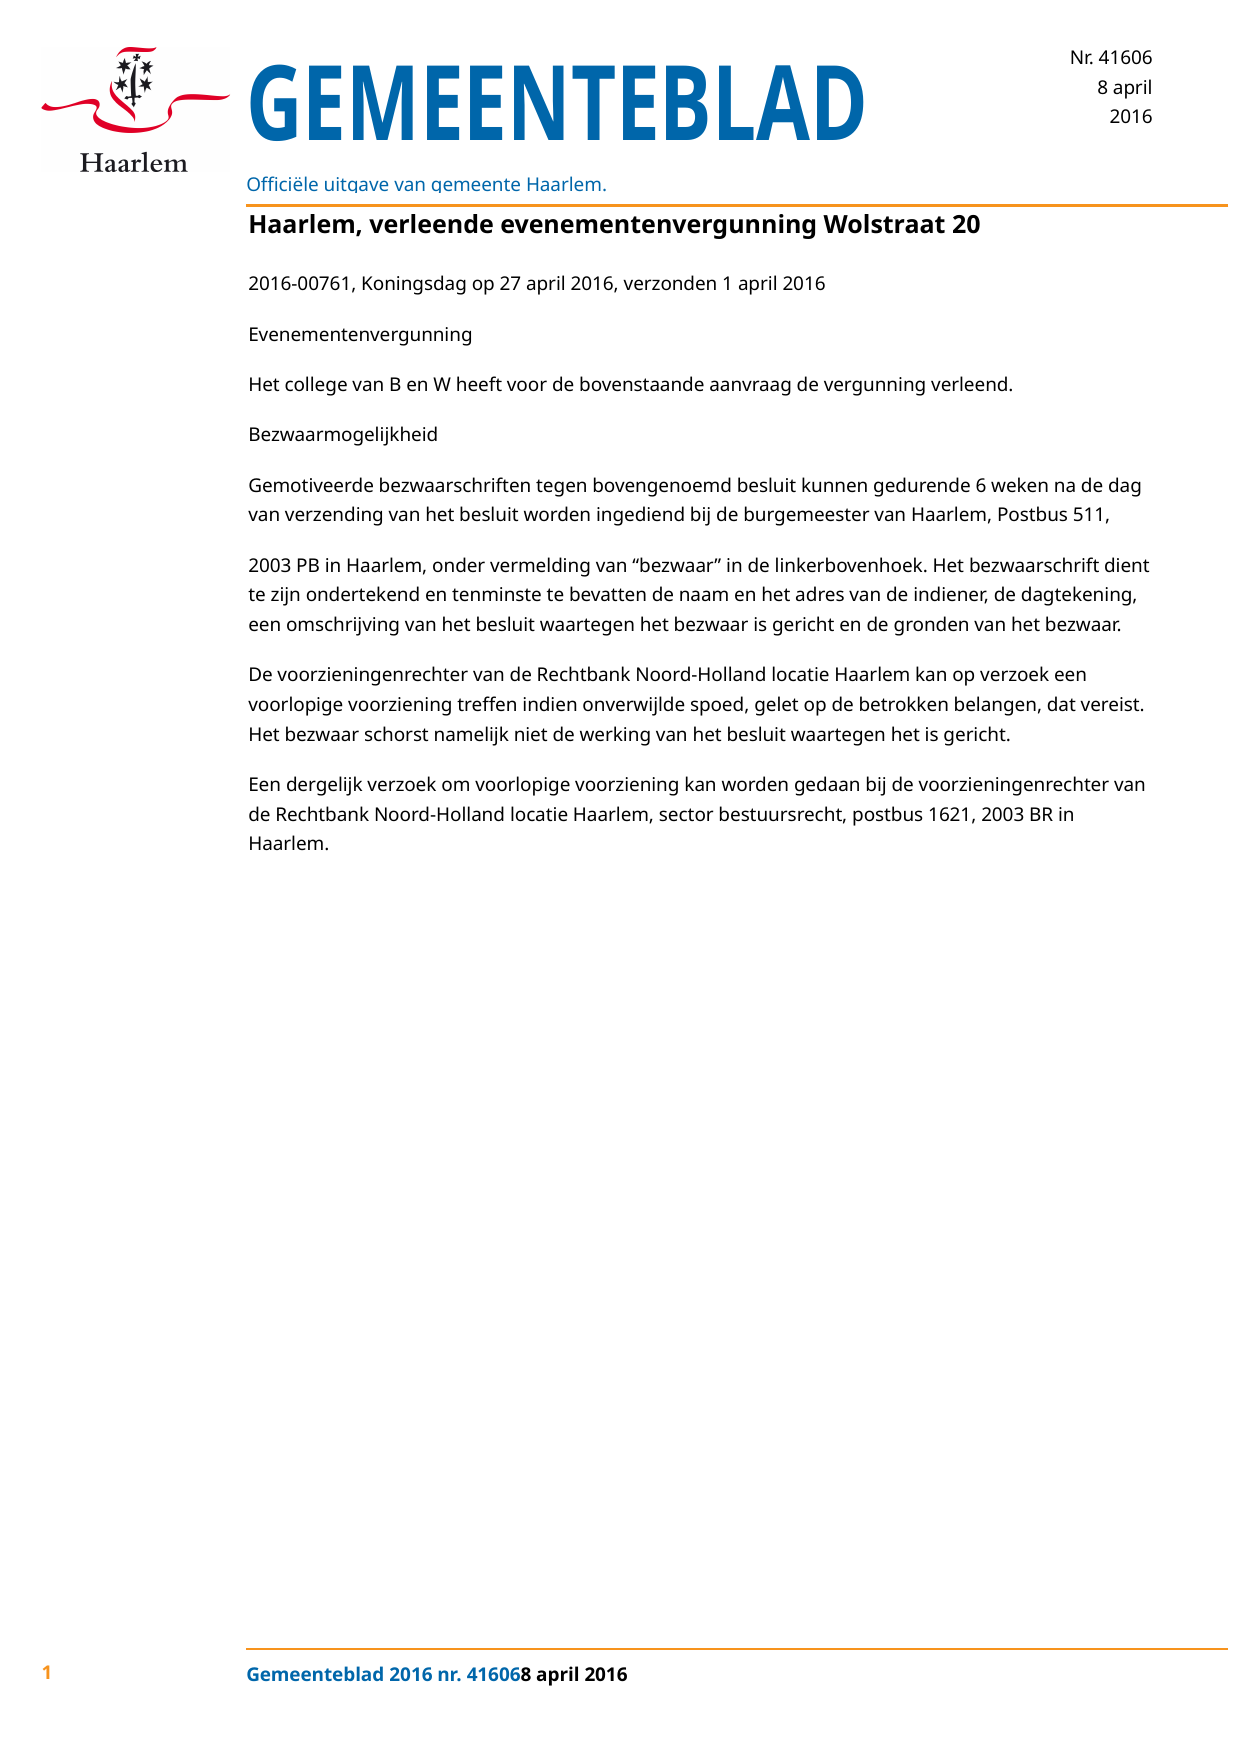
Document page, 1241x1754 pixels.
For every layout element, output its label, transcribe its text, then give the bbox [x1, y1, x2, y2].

text Gemotiveerde bezwaarschriften tegen bovengenoemd besluit kunnen gedurende 6 weken na de dag van verzending van het besluit worden ingediend bij de burgemeester van Haarlem, Postbus 511, [248, 472, 1152, 527]
text Het college van B en W heeft voor de bovenstaande aanvraag de vergunning verleend. [248, 371, 1152, 397]
text Evenementenvergunning [248, 321, 1152, 346]
text 2016-00761, Koningsdag op 27 april 2016, verzonden 1 april 2016 [248, 270, 1152, 296]
text Een dergelijk verzoek om voorlopige voorziening kan worden gedaan bij de voorzieningenrechter van de Rechtbank Noord-Holland locatie Haarlem, sector bestuursrecht, postbus 1621, 2003 BR in Haarlem. [248, 771, 1152, 856]
text Bezwaarmogelijkheid [248, 422, 1152, 447]
text 2003 PB in Haarlem, onder vermelding van “bezwaar” in de linkerbovenhoek. Het bezwaarschrift dient te zijn ondertekend en tenminste te bevatten de naam en het adres van de indiener, de dagtekening, een omschrijving van het besluit waartegen het bezwaar is gericht en de gronden van het bezwaar. [248, 552, 1152, 637]
text De voorzieningenrechter van de Rechtbank Noord-Holland locatie Haarlem kan op verzoek een voorlopige voorziening treffen indien onverwijlde spoed, gelet op de betrokken belangen, dat vereist. Het bezwaar schorst namelijk niet de werking van het besluit waartegen het is gericht. [248, 662, 1152, 746]
picture [41, 47, 231, 172]
text Haarlem, verleende evenementenvergunning Wolstraat 20 [248, 207, 1152, 241]
